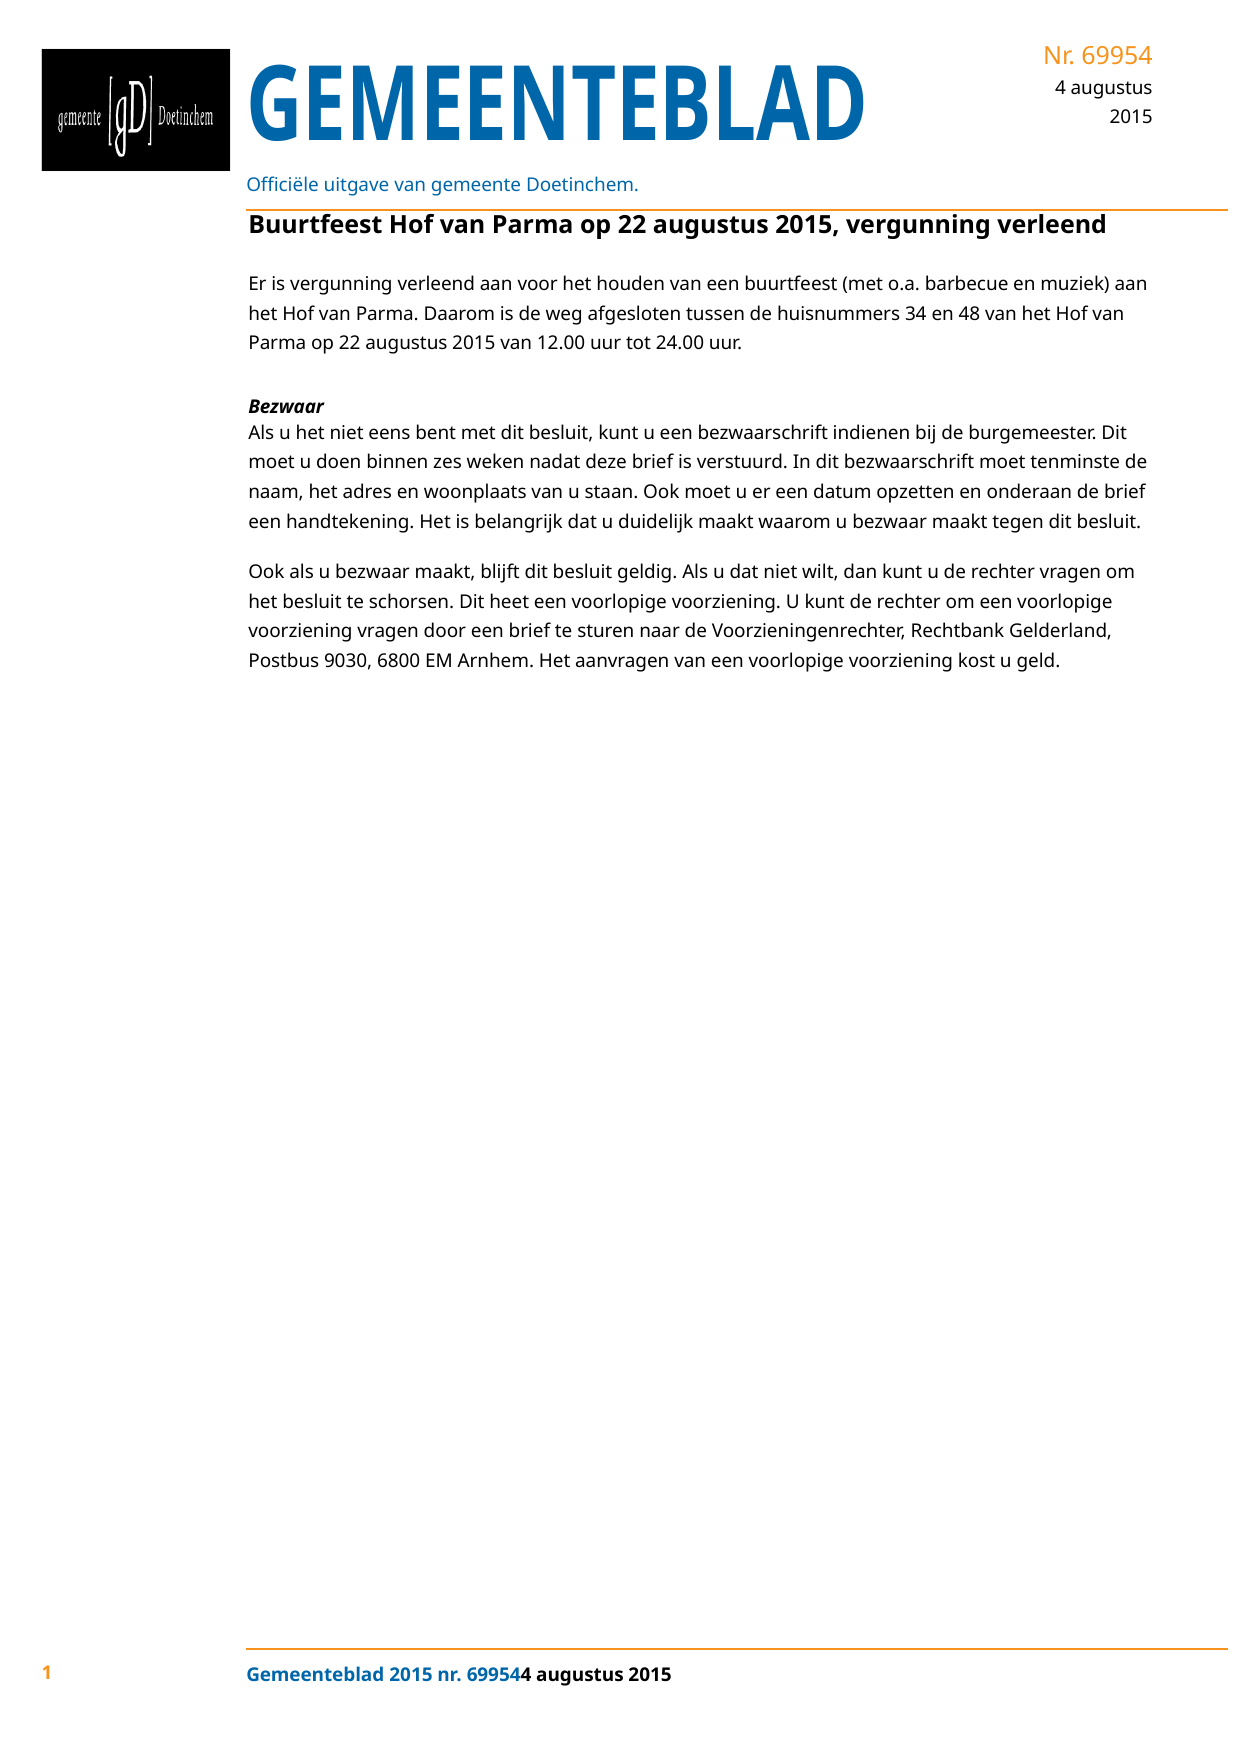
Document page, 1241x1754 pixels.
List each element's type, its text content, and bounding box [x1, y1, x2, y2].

picture [41, 47, 231, 172]
text Als u het niet eens bent met dit besluit, kunt u een bezwaarschrift indienen bij de burgemeester. Dit moet u doen binnen zes weken nadat deze brief is verstuurd. In dit bezwaarschrift moet tenminste de naam, het adres en woonplaats van u staan. Ook moet u er een datum opzetten en onderaan de brief een handtekening. Het is belangrijk dat u duidelijk maakt waarom u bezwaar maakt tegen dit besluit. [248, 419, 1152, 534]
text Buurtfeest Hof van Parma op 22 augustus 2015, vergunning verleend [248, 211, 1152, 241]
text Ook als u bezwaar maakt, blijft dit besluit geldig. Als u dat niet wilt, dan kunt u de rechter vragen om het besluit te schorsen. Dit heet een voorlopige voorziening. U kunt de rechter om een voorlopige voorziening vragen door een brief te sturen naar de Voorzieningenrechter, Rechtbank Gelderland, Postbus 9030, 6800 EM Arnhem. Het aanvragen van een voorlopige voorziening kost u geld. [248, 558, 1152, 673]
text Er is vergunning verleend aan voor het houden van een buurtfeest (met o.a. barbecue en muziek) aan het Hof van Parma. Daarom is de weg afgesloten tussen de huisnummers 34 en 48 van het Hof van Parma op 22 augustus 2015 van 12.00 uur tot 24.00 uur. [248, 270, 1152, 355]
text Bezwaar [248, 393, 1152, 419]
